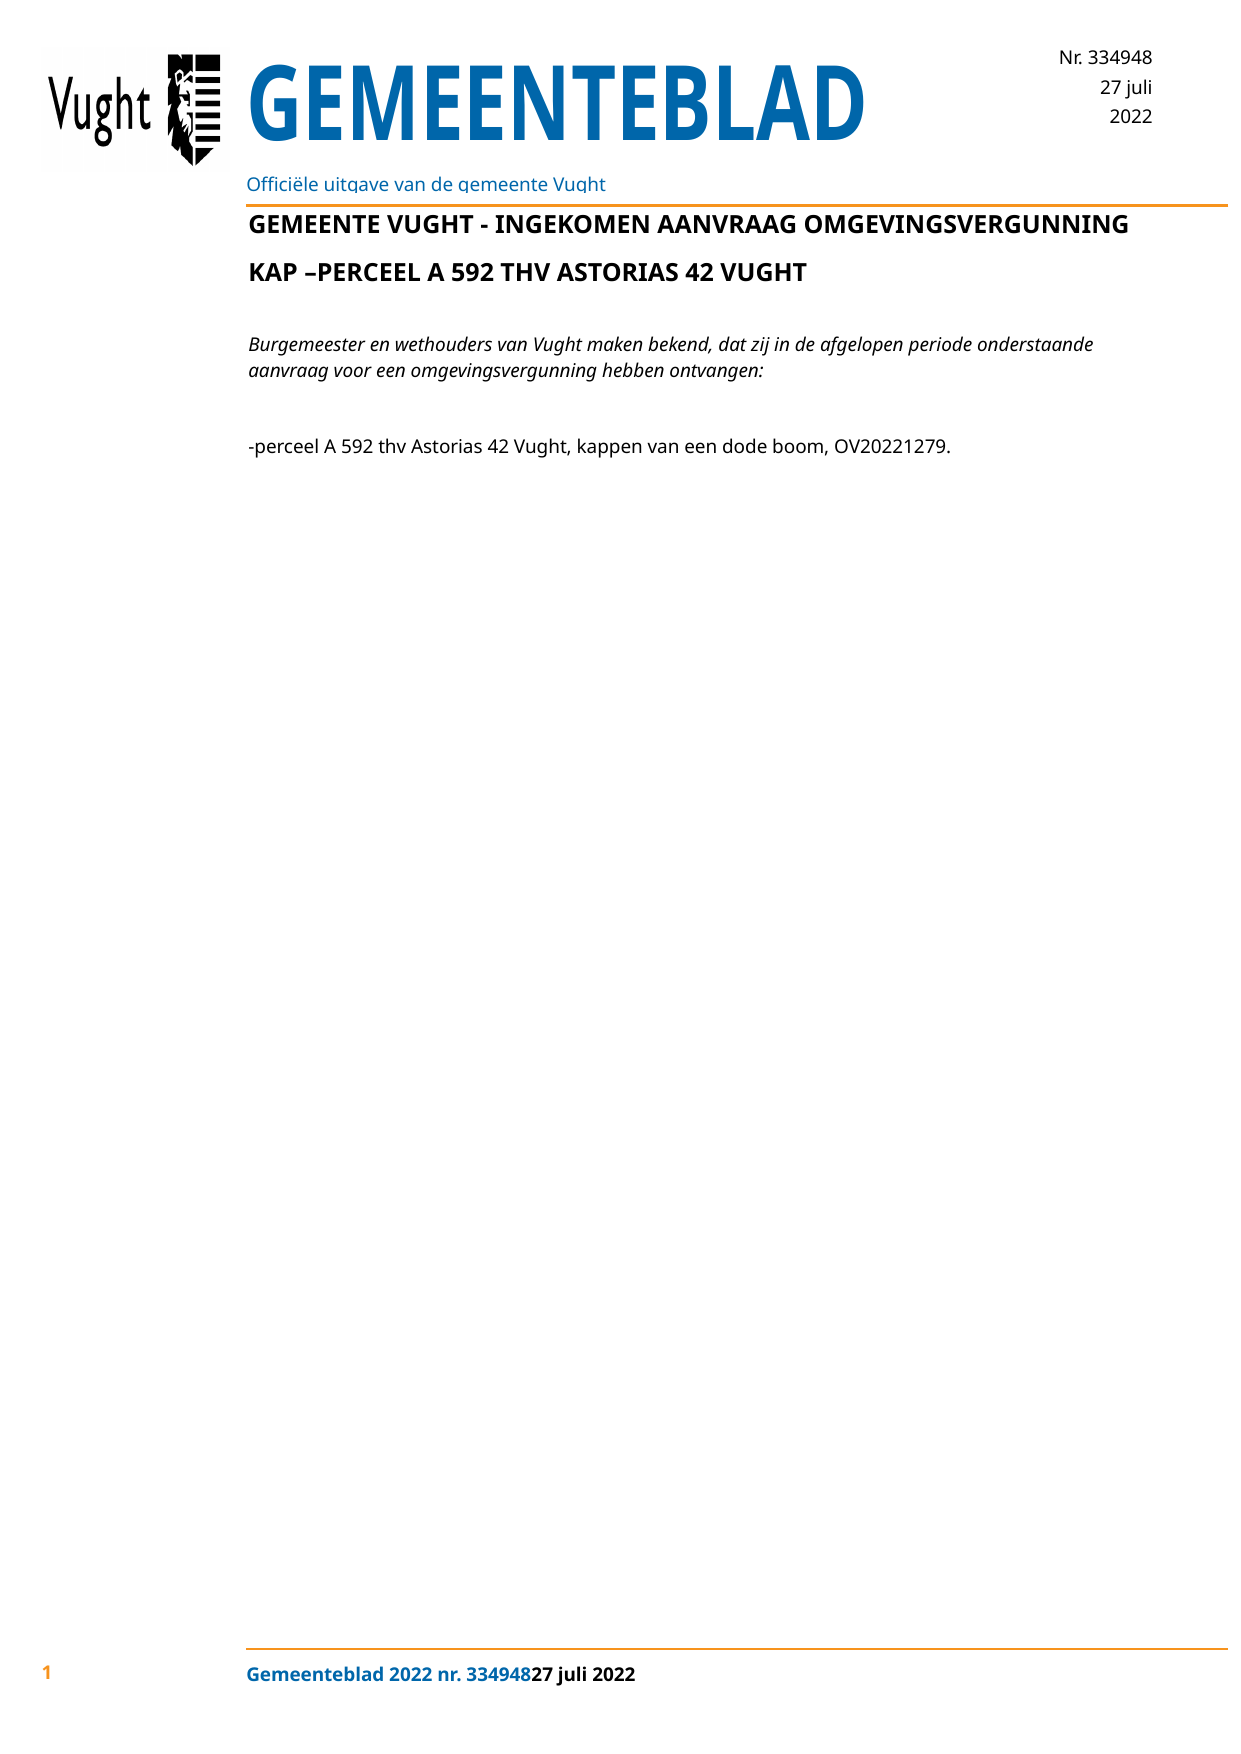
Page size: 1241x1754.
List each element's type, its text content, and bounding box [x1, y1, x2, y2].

text Burgemeester en wethouders van Vught maken bekend, dat zij in de afgelopen periode onderstaande aanvraag voor een omgevingsvergunning hebben ontvangen: [248, 331, 1152, 383]
picture [41, 47, 231, 172]
text -perceel A 592 thv Astorias 42 Vught, kappen van een dode boom, OV20221279. [248, 433, 1152, 459]
text GEMEENTE VUGHT - INGEKOMEN AANVRAAG OMGEVINGSVERGUNNING KAP –PERCEEL A 592 THV ASTORIAS 42 VUGHT [248, 207, 1152, 288]
